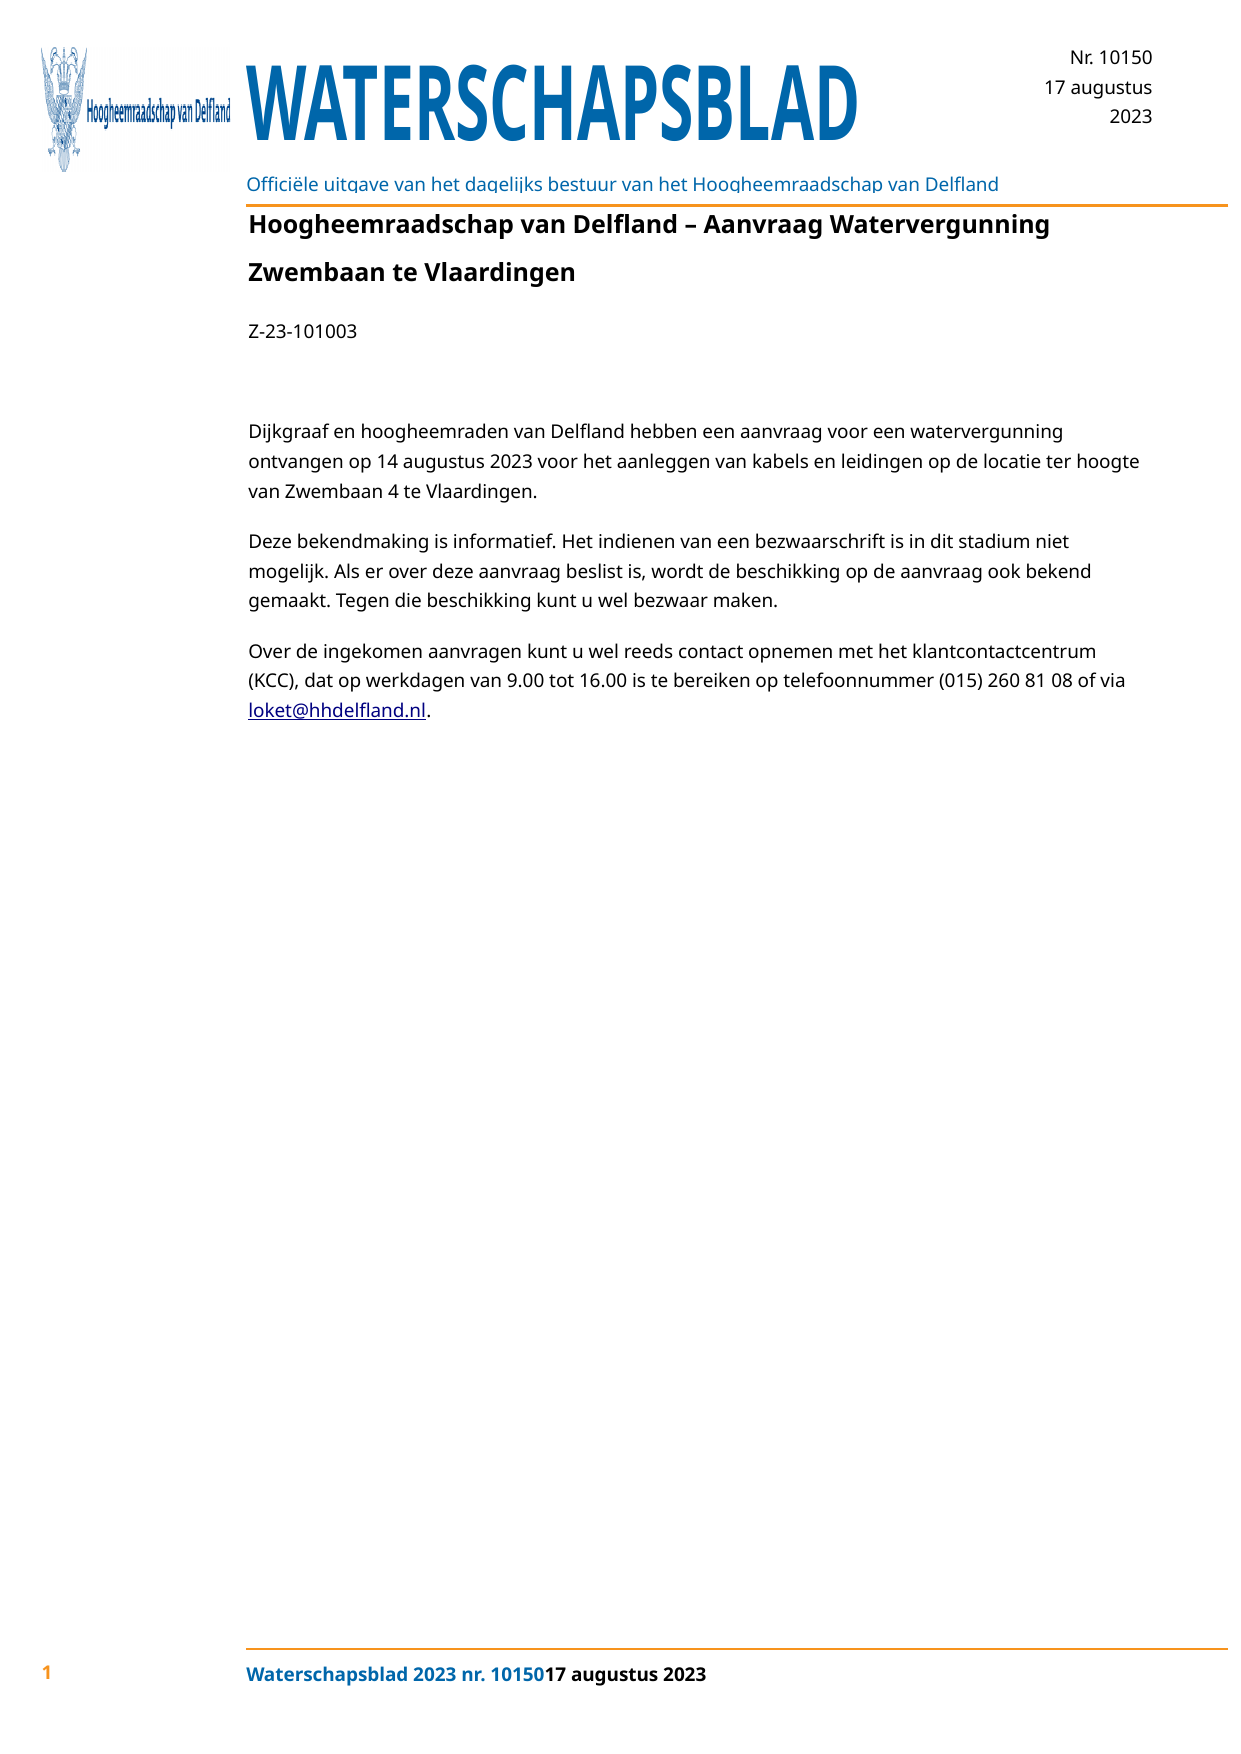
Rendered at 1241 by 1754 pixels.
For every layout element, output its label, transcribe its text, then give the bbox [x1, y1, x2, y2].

text Deze bekendmaking is informatief. Het indienen van een bezwaarschrift is in dit stadium niet mogelijk. Als er over deze aanvraag beslist is, wordt de beschikking op de aanvraag ook bekend gemaakt. Tegen die beschikking kunt u wel bezwaar maken. [248, 528, 1152, 613]
text Over de ingekomen aanvragen kunt u wel reeds contact opnemen met het klantcontactcentrum (KCC), dat op werkdagen van 9.00 tot 16.00 is te bereiken op telefoonnummer (015) 260 81 08 of via loket@hhdelfland.nl. [248, 638, 1152, 723]
picture [41, 47, 231, 172]
text Z-23-101003 [248, 318, 1152, 344]
text Dijkgraaf en hoogheemraden van Delfland hebben een aanvraag voor een watervergunning ontvangen op 14 augustus 2023 voor het aanleggen van kabels en leidingen op de locatie ter hoogte van Zwembaan 4 te Vlaardingen. [248, 419, 1152, 504]
text Hoogheemraadschap van Delfland – Aanvraag Watervergunning Zwembaan te Vlaardingen [248, 207, 1152, 288]
